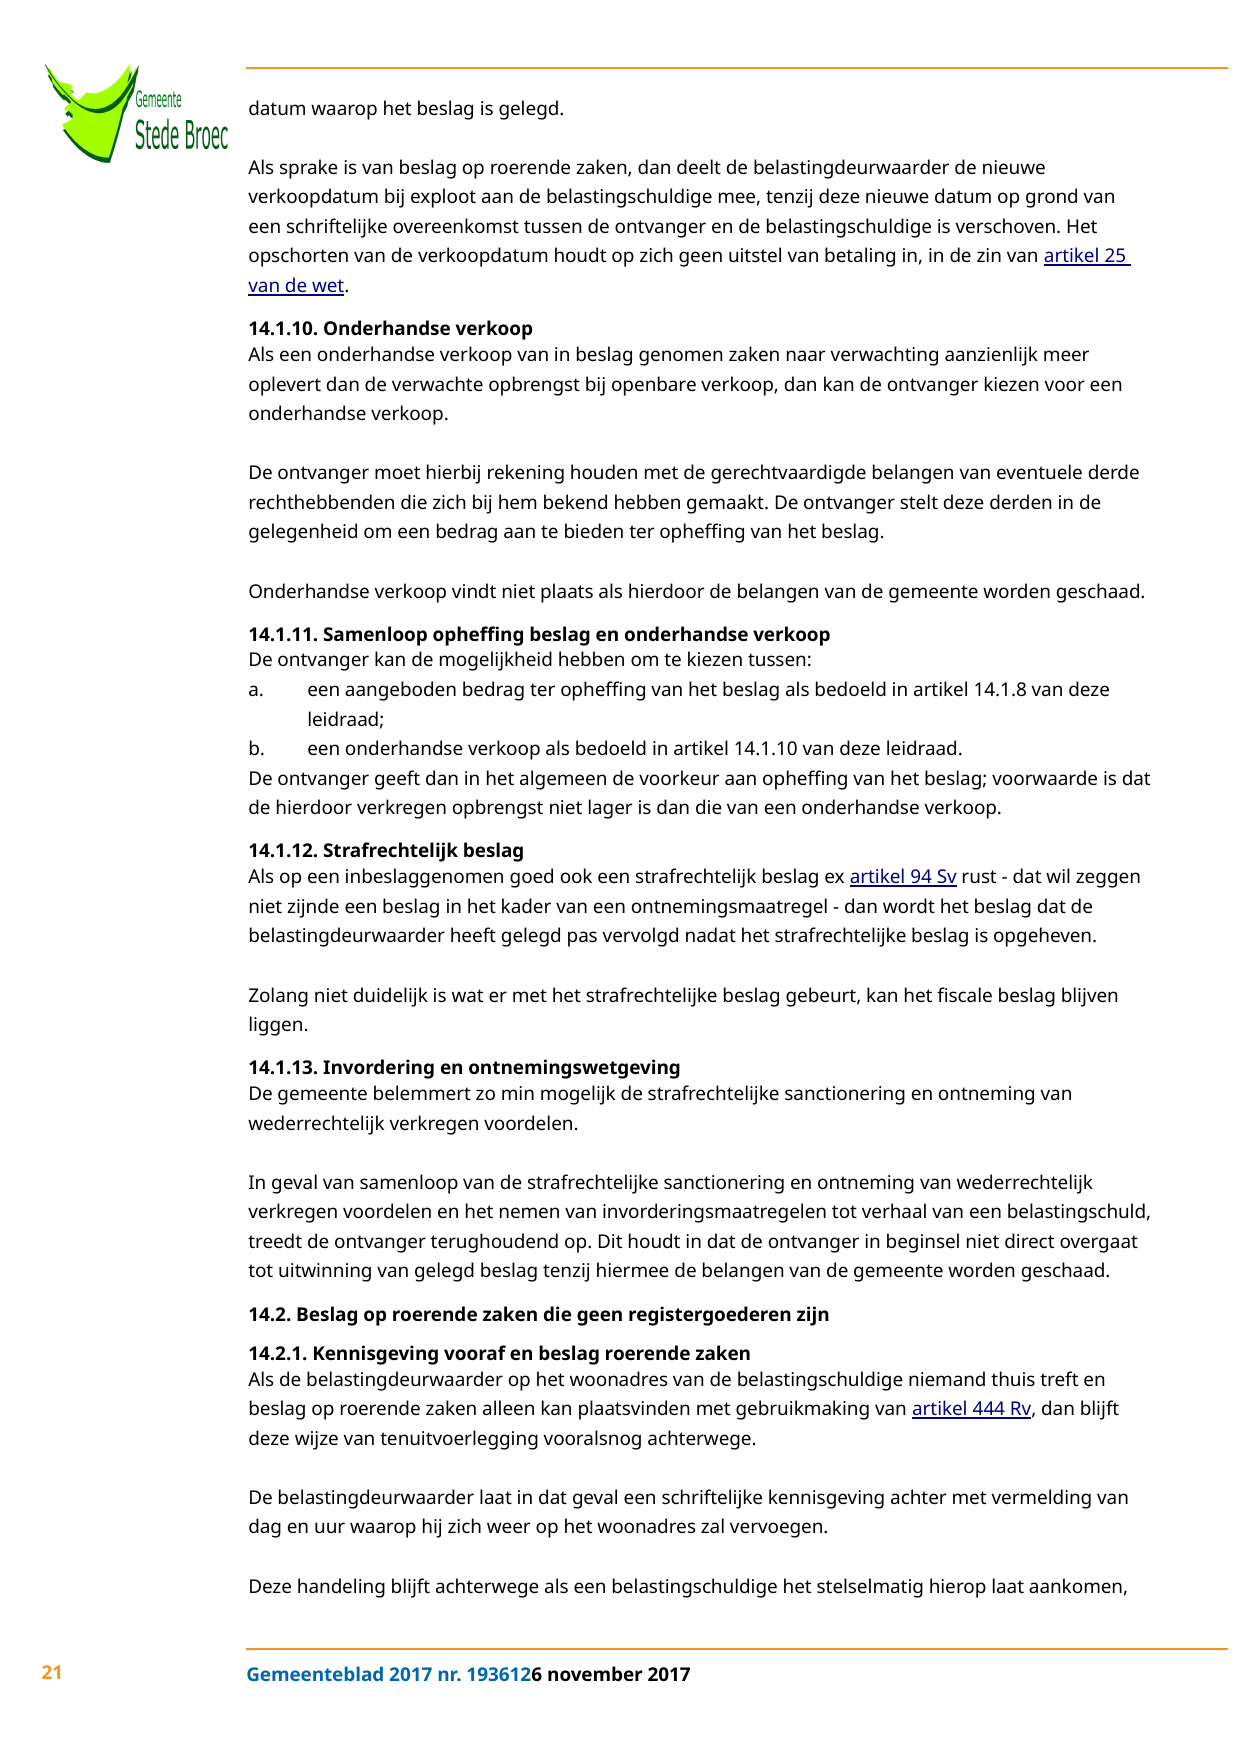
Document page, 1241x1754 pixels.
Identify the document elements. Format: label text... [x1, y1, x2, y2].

list een onderhandse verkoop als bedoeld in artikel 14.1.10 van deze leidraad. [248, 735, 1152, 761]
text Deze handeling blijft achterwege als een belastingschuldige het stelselmatig hierop laat aankomen, [248, 1573, 1152, 1599]
text 14.1.12. Strafrechtelijk beslag [248, 838, 1152, 863]
text datum waarop het beslag is gelegd. [248, 95, 1152, 121]
text Onderhandse verkoop vindt niet plaats als hierdoor de belangen van de gemeente worden geschaad. [248, 578, 1152, 603]
text 14.1.13. Invordering en ontnemingswetgeving [248, 1054, 1152, 1080]
text Als een onderhandse verkoop van in beslag genomen zaken naar verwachting aanzienlijk meer oplevert dan de verwachte opbrengst bij openbare verkoop, dan kan de ontvanger kiezen voor een onderhandse verkoop. [248, 341, 1152, 426]
text De ontvanger geeft dan in het algemeen de voorkeur aan opheffing van het beslag; voorwaarde is dat de hierdoor verkregen opbrengst niet lager is dan die van een onderhandse verkoop. [248, 765, 1152, 820]
picture [41, 47, 231, 172]
text Zolang niet duidelijk is wat er met het strafrechtelijke beslag gebeurt, kan het fiscale beslag blijven liggen. [248, 982, 1152, 1037]
text 14.2. Beslag op roerende zaken die geen registergoederen zijn [248, 1301, 1152, 1327]
text Als sprake is van beslag op roerende zaken, dan deelt de belastingdeurwaarder de nieuwe verkoopdatum bij exploot aan de belastingschuldige mee, tenzij deze nieuwe datum op grond van een schriftelijke overeenkomst tussen de ontvanger en de belastingschuldige is verschoven. Het opschorten van de verkoopdatum houdt op zich geen uitstel van betaling in, in de zin van artikel 25 van de wet. [248, 154, 1152, 298]
text De belastingdeurwaarder laat in dat geval een schriftelijke kennisgeving achter met vermelding van dag en uur waarop hij zich weer op het woonadres zal vervoegen. [248, 1484, 1152, 1539]
list een aangeboden bedrag ter opheffing van het beslag als bedoeld in artikel 14.1.8 van deze leidraad; [248, 676, 1152, 732]
text De ontvanger moet hierbij rekening houden met de gerechtvaardigde belangen van eventuele derde rechthebbenden die zich bij hem bekend hebben gemaakt. De ontvanger stelt deze derden in de gelegenheid om een bedrag aan te bieden ter opheffing van het beslag. [248, 459, 1152, 544]
text In geval van samenloop van de strafrechtelijke sanctionering en ontneming van wederrechtelijk verkregen voordelen en het nemen van invorderingsmaatregelen tot verhaal van een belastingschuld, treedt de ontvanger terughoudend op. Dit houdt in dat de ontvanger in beginsel niet direct overgaat tot uitwinning van gelegd beslag tenzij hiermee de belangen van de gemeente worden geschaad. [248, 1169, 1152, 1283]
text 14.1.10. Onderhandse verkoop [248, 315, 1152, 341]
text 14.2.1. Kennisgeving vooraf en beslag roerende zaken [248, 1340, 1152, 1366]
text De ontvanger kan de mogelijkheid hebben om te kiezen tussen: [248, 647, 1152, 672]
text 14.1.11. Samenloop opheffing beslag en onderhandse verkoop [248, 621, 1152, 647]
text Als op een inbeslaggenomen goed ook een strafrechtelijk beslag ex artikel 94 Sv rust - dat wil zeggen niet zijnde een beslag in het kader van een ontnemingsmaatregel - dan wordt het beslag dat de belastingdeurwaarder heeft gelegd pas vervolgd nadat het strafrechtelijke beslag is opgeheven. [248, 863, 1152, 948]
text De gemeente belemmert zo min mogelijk de strafrechtelijke sanctionering en ontneming van wederrechtelijk verkregen voordelen. [248, 1080, 1152, 1136]
text Als de belastingdeurwaarder op het woonadres van de belastingschuldige niemand thuis treft en beslag op roerende zaken alleen kan plaatsvinden met gebruikmaking van artikel 444 Rv, dan blijft deze wijze van tenuitvoerlegging vooralsnog achterwege. [248, 1366, 1152, 1451]
